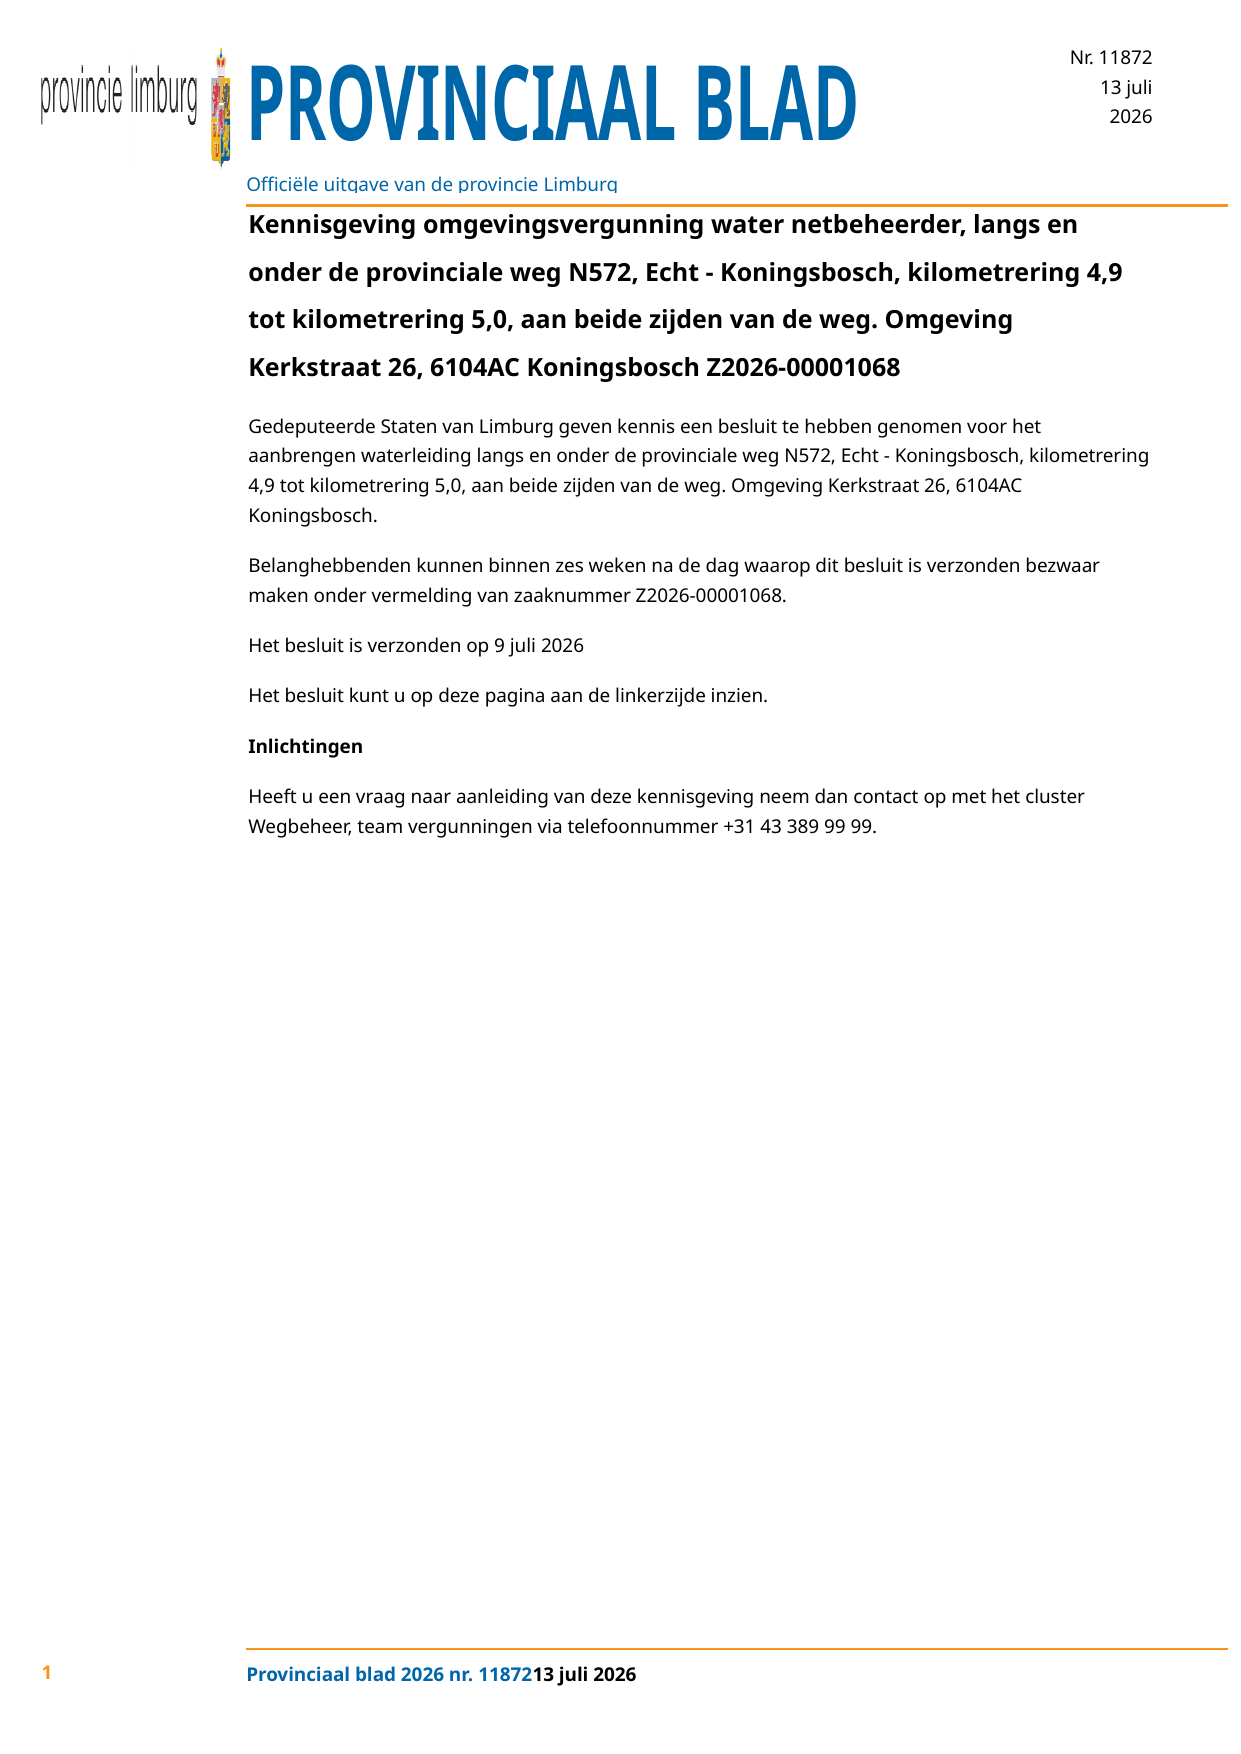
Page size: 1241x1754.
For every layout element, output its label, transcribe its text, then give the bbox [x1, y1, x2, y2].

text Het besluit is verzonden op 9 juli 2026 [248, 632, 1152, 658]
text Inlichtingen [248, 733, 1152, 759]
text Heeft u een vraag naar aanleiding van deze kennisgeving neem dan contact op met het cluster Wegbeheer, team vergunningen via telefoonnummer +31 43 389 99 99. [248, 783, 1152, 839]
text Het besluit kunt u op deze pagina aan de linkerzijde inzien. [248, 683, 1152, 708]
text Belanghebbenden kunnen binnen zes weken na de dag waarop dit besluit is verzonden bezwaar maken onder vermelding van zaaknummer Z2026-00001068. [248, 552, 1152, 608]
picture [41, 47, 231, 172]
text Gedeputeerde Staten van Limburg geven kennis een besluit te hebben genomen voor het aanbrengen waterleiding langs en onder de provinciale weg N572, Echt - Koningsbosch, kilometrering 4,9 tot kilometrering 5,0, aan beide zijden van de weg. Omgeving Kerkstraat 26, 6104AC Koningsbosch. [248, 413, 1152, 528]
text Kennisgeving omgevingsvergunning water netbeheerder, langs en onder de provinciale weg N572, Echt - Koningsbosch, kilometrering 4,9 tot kilometrering 5,0, aan beide zijden van de weg. Omgeving Kerkstraat 26, 6104AC Koningsbosch Z2026-00001068 [248, 207, 1152, 384]
